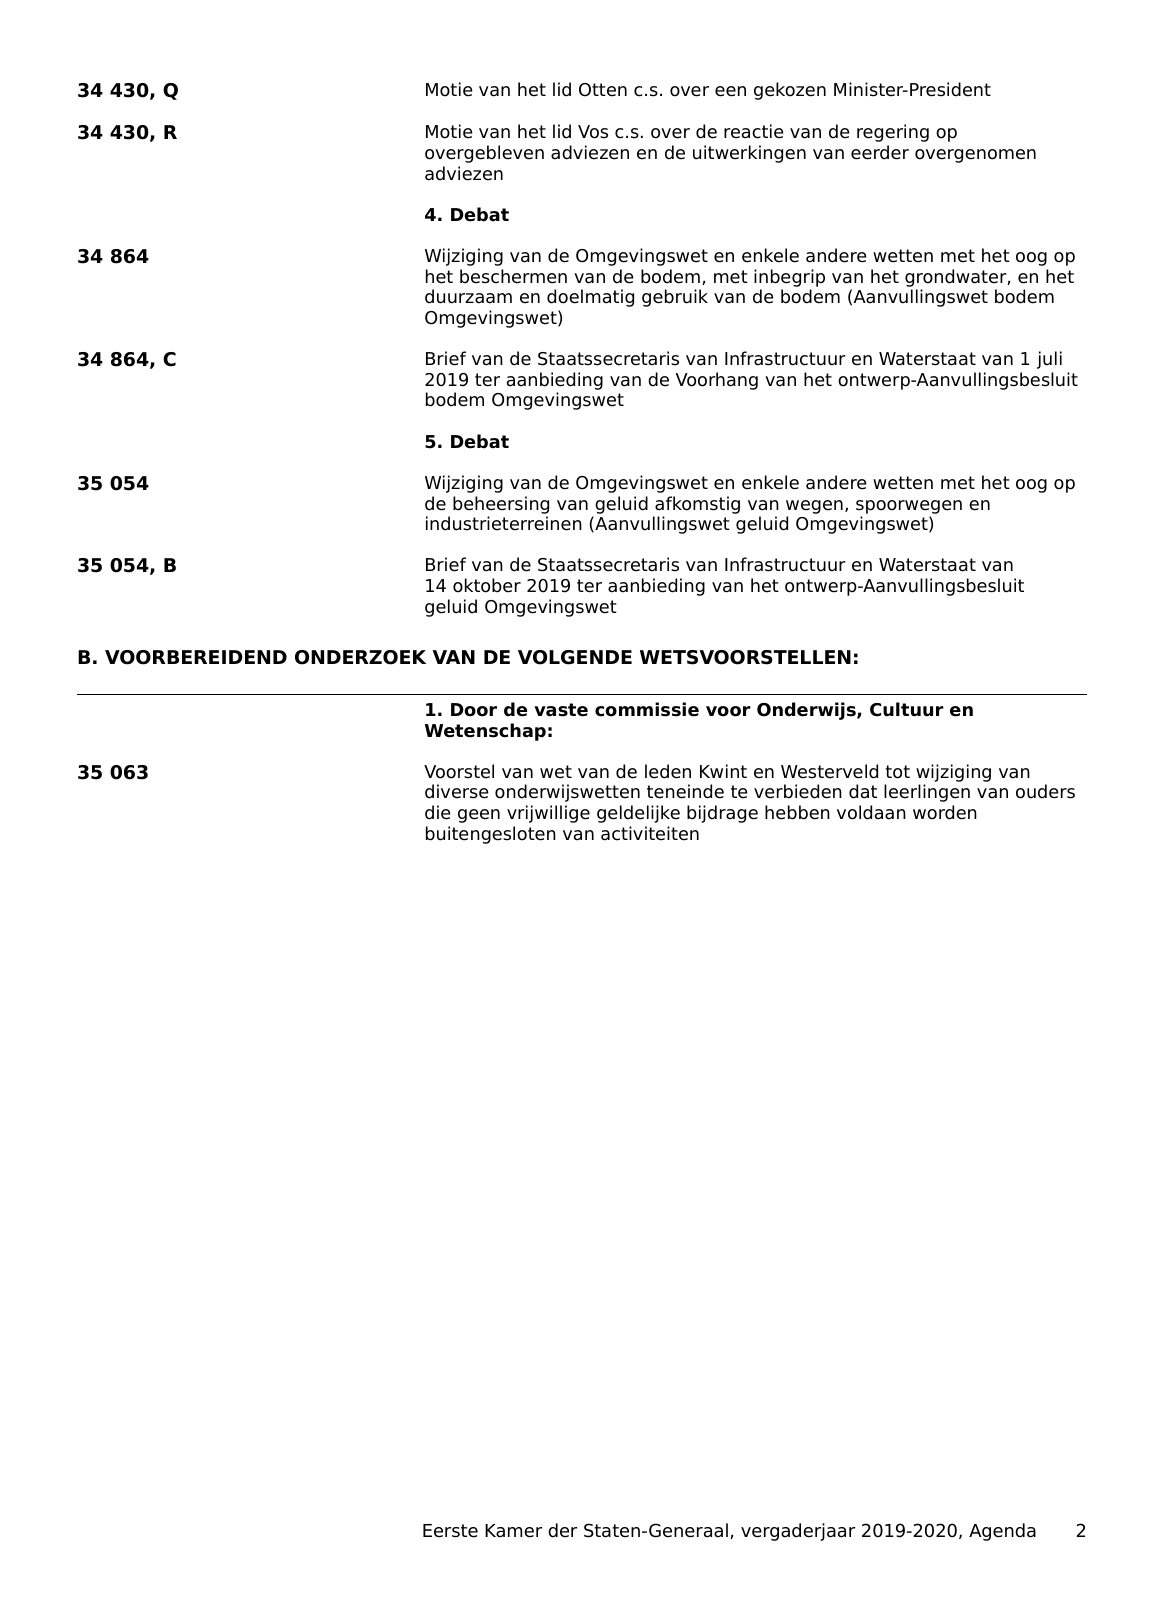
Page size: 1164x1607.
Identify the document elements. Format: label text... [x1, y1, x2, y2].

table_header [77, 695, 401, 741]
table_header 1. Door de vaste commissie voor Onderwijs, Cultuur en Wetenschap: [418, 695, 1087, 741]
table_cell Brief van de Staatssecretaris van Infrastructuur en Waterstaat van 1 juli 2019 ter aanbieding van de Voorhang van het ontwerp-Aanvullingsbesluit bodem Omgevingswet [418, 349, 1087, 411]
table_cell 34 430, Q [77, 80, 401, 102]
table_cell [401, 102, 418, 122]
table_cell [418, 411, 1087, 432]
table_cell 35 054 [77, 473, 401, 535]
table_cell 35 054, B [77, 555, 401, 617]
table_cell Wijziging van de Omgevingswet en enkele andere wetten met het oog op het beschermen van de bodem, met inbegrip van het grondwater, en het duurzaam en doelmatig gebruik van de bodem (Aanvullingswet bodem Omgevingswet) [418, 246, 1087, 328]
table_cell 35 063 [77, 762, 401, 844]
table_cell [77, 102, 401, 122]
table_cell [401, 122, 418, 184]
table_cell [401, 452, 418, 473]
table_cell [418, 741, 1087, 762]
table_cell [418, 535, 1087, 555]
table_cell [401, 741, 418, 762]
table_cell [401, 246, 418, 328]
table_cell [401, 329, 418, 349]
table_cell Voorstel van wet van de leden Kwint en Westerveld tot wijziging van diverse onderwijswetten teneinde te verbieden dat leerlingen van ouders die geen vrijwillige geldelijke bijdrage hebben voldaan worden buitengesloten van activiteiten [418, 762, 1087, 844]
table_cell [77, 225, 401, 246]
table_cell [418, 452, 1087, 473]
table_cell [77, 452, 401, 473]
table_cell 34 864, C [77, 349, 401, 411]
table_cell Motie van het lid Vos c.s. over de reactie van de regering op overgebleven adviezen en de uitwerkingen van eerder overgenomen adviezen [418, 122, 1087, 184]
table_cell [401, 184, 418, 205]
table_cell Brief van de Staatssecretaris van Infrastructuur en Waterstaat van 14 oktober 2019 ter aanbieding van het ontwerp-Aanvullingsbesluit geluid Omgevingswet [418, 555, 1087, 617]
table_cell [418, 329, 1087, 349]
table_cell 34 864 [77, 246, 401, 328]
table_cell [401, 555, 418, 617]
table_cell [77, 59, 401, 80]
table_cell [401, 762, 418, 844]
table_cell Wijziging van de Omgevingswet en enkele andere wetten met het oog op de beheersing van geluid afkomstig van wegen, spoorwegen en industrieterreinen (Aanvullingswet geluid Omgevingswet) [418, 473, 1087, 535]
table_cell [401, 535, 418, 555]
table_cell Motie van het lid Otten c.s. over een gekozen Minister-President [418, 80, 1087, 102]
table_cell 34 430, R [77, 122, 401, 184]
table_cell [401, 59, 418, 80]
table_cell [418, 102, 1087, 122]
table_cell [401, 225, 418, 246]
table_cell [401, 349, 418, 411]
table_cell [401, 411, 418, 432]
table_cell [77, 535, 401, 555]
table_cell [77, 411, 401, 432]
table_cell [77, 329, 401, 349]
subtitle B. VOORBEREIDEND ONDERZOEK VAN DE VOLGENDE WETSVOORSTELLEN: [77, 647, 1087, 669]
table_cell [418, 59, 1087, 80]
table_cell 5. Debat [418, 432, 1087, 452]
table_cell [418, 225, 1087, 246]
table_cell [77, 741, 401, 762]
table_cell [418, 184, 1087, 205]
table_cell 4. Debat [418, 205, 1087, 225]
table_cell [401, 80, 418, 102]
table_header [401, 695, 418, 741]
table_cell [77, 184, 401, 205]
table_cell [401, 205, 418, 225]
table_cell [401, 473, 418, 535]
table_cell [77, 432, 401, 452]
table_cell [401, 432, 418, 452]
table_cell [77, 205, 401, 225]
